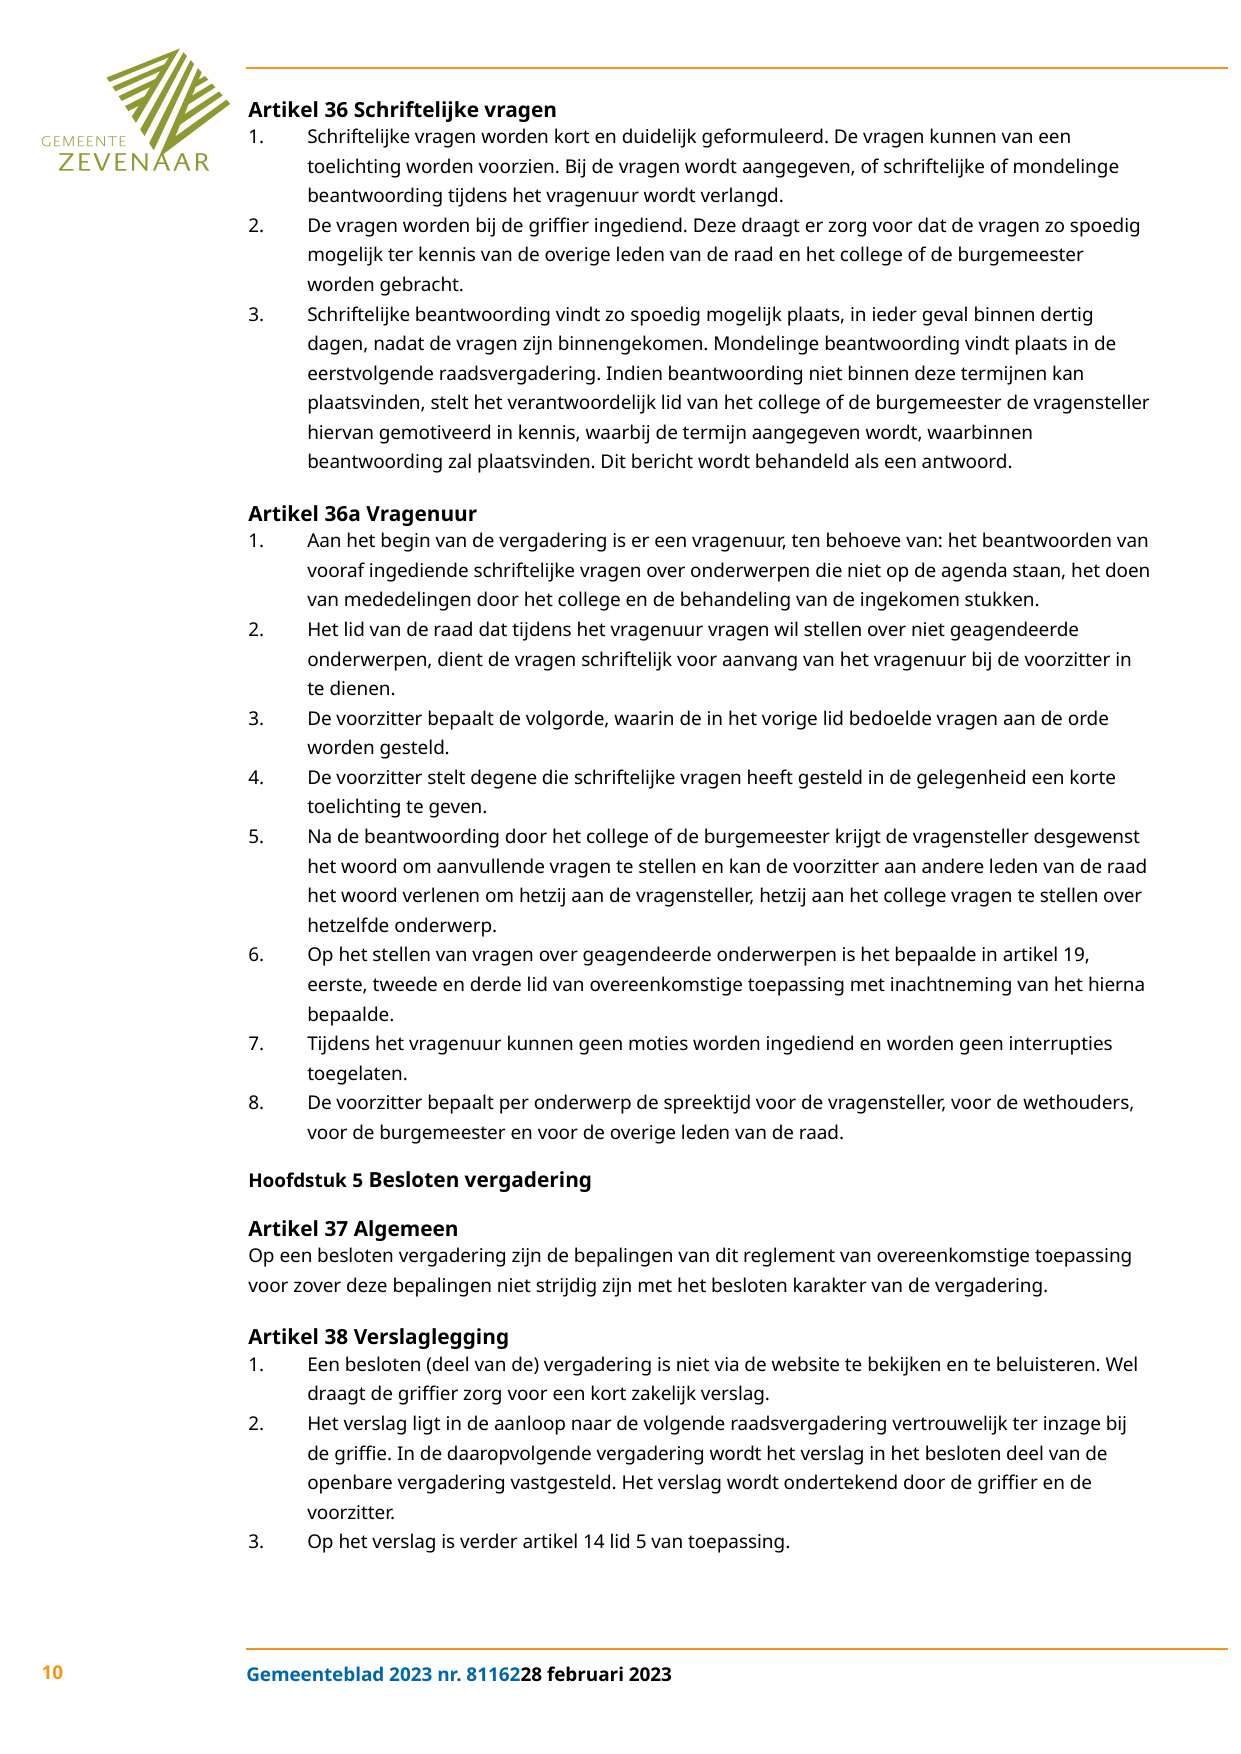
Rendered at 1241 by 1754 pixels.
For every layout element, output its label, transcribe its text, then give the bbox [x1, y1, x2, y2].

list Tijdens het vragenuur kunnen geen moties worden ingediend en worden geen interrupties toegelaten. [248, 1030, 1152, 1086]
list De voorzitter bepaalt de volgorde, waarin de in het vorige lid bedoelde vragen aan de orde worden gesteld. [248, 705, 1152, 760]
list De voorzitter stelt degene die schriftelijke vragen heeft gesteld in de gelegenheid een korte toelichting te geven. [248, 764, 1152, 819]
list Schriftelijke vragen worden kort en duidelijk geformuleerd. De vragen kunnen van een toelichting worden voorzien. Bij de vragen wordt aangegeven, of schriftelijke of mondelinge beantwoording tijdens het vragenuur wordt verlangd. [248, 123, 1152, 208]
list Aan het begin van de vergadering is er een vragenuur, ten behoeve van: het beantwoorden van vooraf ingediende schriftelijke vragen over onderwerpen die niet op de agenda staan, het doen van mededelingen door het college en de behandeling van de ingekomen stukken. [248, 527, 1152, 612]
text Hoofdstuk 5 Besloten vergadering [248, 1165, 1152, 1193]
text Artikel 36a Vragenuur [248, 499, 1152, 527]
text Artikel 36 Schriftelijke vragen [248, 95, 1152, 123]
list Op het verslag is verder artikel 14 lid 5 van toepassing. [248, 1528, 1152, 1554]
list De vragen worden bij de griffier ingediend. Deze draagt er zorg voor dat de vragen zo spoedig mogelijk ter kennis van de overige leden van de raad en het college of de burgemeester worden gebracht. [248, 212, 1152, 297]
list Op het stellen van vragen over geagendeerde onderwerpen is het bepaalde in artikel 19, eerste, tweede en derde lid van overeenkomstige toepassing met inachtneming van het hierna bepaalde. [248, 942, 1152, 1027]
list Een besloten (deel van de) vergadering is niet via de website te bekijken en te beluisteren. Wel draagt de griffier zorg voor een kort zakelijk verslag. [248, 1351, 1152, 1406]
list Schriftelijke beantwoording vindt zo spoedig mogelijk plaats, in ieder geval binnen dertig dagen, nadat de vragen zijn binnengekomen. Mondelinge beantwoording vindt plaats in de eerstvolgende raadsvergadering. Indien beantwoording niet binnen deze termijnen kan plaatsvinden, stelt het verantwoordelijk lid van het college of de burgemeester de vragensteller hiervan gemotiveerd in kennis, waarbij de termijn aangegeven wordt, waarbinnen beantwoording zal plaatsvinden. Dit bericht wordt behandeld als een antwoord. [248, 301, 1152, 474]
text Artikel 38 Verslaglegging [248, 1322, 1152, 1351]
picture [41, 47, 231, 172]
text Artikel 37 Algemeen [248, 1214, 1152, 1242]
list Na de beantwoording door het college of de burgemeester krijgt de vragensteller desgewenst het woord om aanvullende vragen te stellen en kan de voorzitter aan andere leden van de raad het woord verlenen om hetzij aan de vragensteller, hetzij aan het college vragen te stellen over hetzelfde onderwerp. [248, 823, 1152, 938]
text Op een besloten vergadering zijn de bepalingen van dit reglement van overeenkomstige toepassing voor zover deze bepalingen niet strijdig zijn met het besloten karakter van de vergadering. [248, 1242, 1152, 1298]
list De voorzitter bepaalt per onderwerp de spreektijd voor de vragensteller, voor de wethouders, voor de burgemeester en voor de overige leden van de raad. [248, 1089, 1152, 1145]
list Het lid van de raad dat tijdens het vragenuur vragen wil stellen over niet geagendeerde onderwerpen, dient de vragen schriftelijk voor aanvang van het vragenuur bij de voorzitter in te dienen. [248, 616, 1152, 701]
list Het verslag ligt in de aanloop naar de volgende raadsvergadering vertrouwelijk ter inzage bij de griffie. In de daaropvolgende vergadering wordt het verslag in het besloten deel van de openbare vergadering vastgesteld. Het verslag wordt ondertekend door de griffier en de voorzitter. [248, 1410, 1152, 1524]
